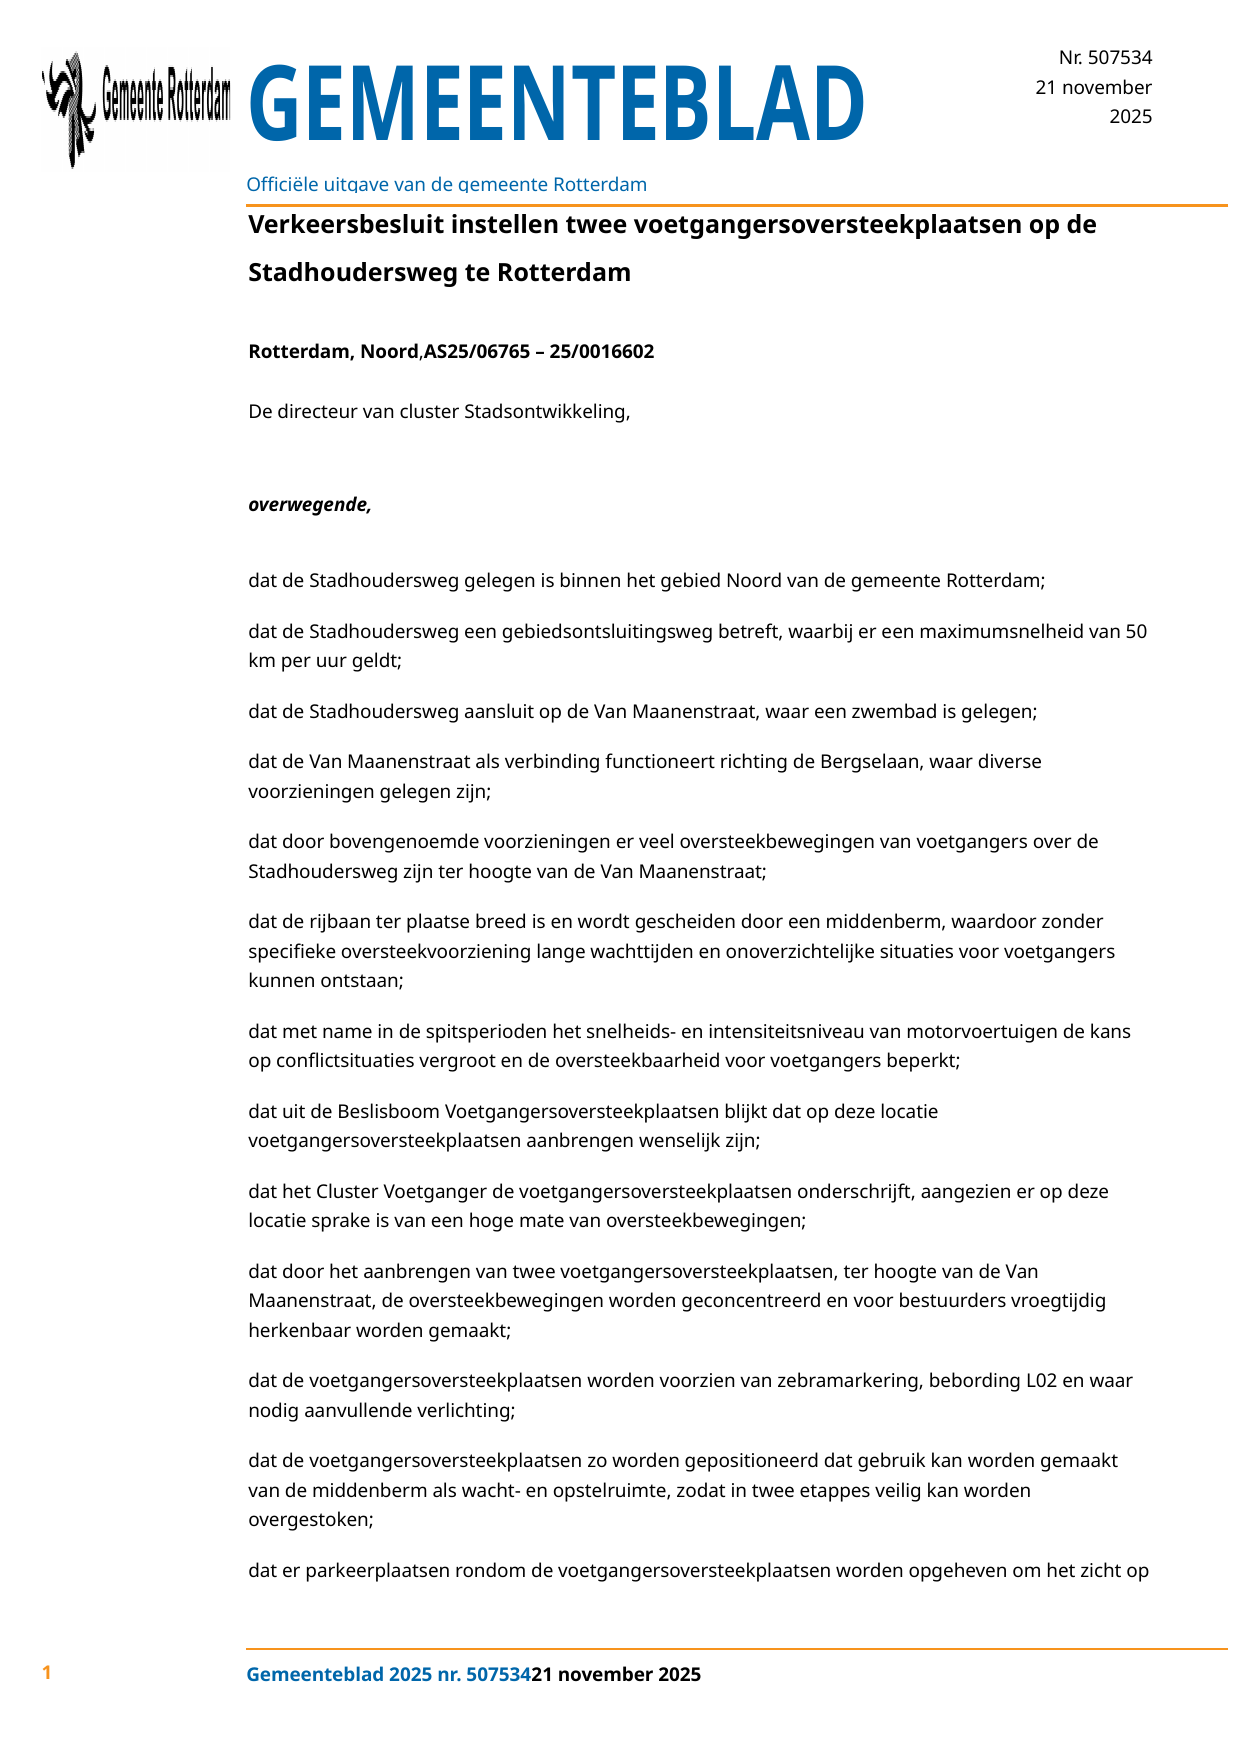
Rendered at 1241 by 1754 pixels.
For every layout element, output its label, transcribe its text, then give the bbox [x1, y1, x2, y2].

text dat de Van Maanenstraat als verbinding functioneert richting de Bergselaan, waar diverse voorzieningen gelegen zijn; [248, 748, 1152, 804]
text dat door bovengenoemde voorzieningen er veel oversteekbewegingen van voetgangers over de Stadhoudersweg zijn ter hoogte van de Van Maanenstraat; [248, 828, 1152, 884]
text De directeur van cluster Stadsontwikkeling, [248, 398, 1152, 423]
text Verkeersbesluit instellen twee voetgangersoversteekplaatsen op de Stadhoudersweg te Rotterdam [248, 207, 1152, 288]
text dat er parkeerplaatsen rondom de voetgangersoversteekplaatsen worden opgeheven om het zicht op [248, 1557, 1152, 1583]
text dat door het aanbrengen van twee voetgangersoversteekplaatsen, ter hoogte van de Van Maanenstraat, de oversteekbewegingen worden geconcentreerd en voor bestuurders vroegtijdig herkenbaar worden gemaakt; [248, 1258, 1152, 1343]
text dat de voetgangersoversteekplaatsen worden voorzien van zebramarkering, bebording L02 en waar nodig aanvullende verlichting; [248, 1367, 1152, 1423]
text dat de rijbaan ter plaatse breed is en wordt gescheiden door een middenberm, waardoor zonder specifieke oversteekvoorziening lange wachttijden en onoverzichtelijke situaties voor voetgangers kunnen ontstaan; [248, 908, 1152, 993]
picture [41, 47, 231, 172]
text dat uit de Beslisboom Voetgangersoversteekplaatsen blijkt dat op deze locatie voetgangersoversteekplaatsen aanbrengen wenselijk zijn; [248, 1098, 1152, 1153]
text dat de voetgangersoversteekplaatsen zo worden gepositioneerd dat gebruik kan worden gemaakt van de middenberm als wacht- en opstelruimte, zodat in twee etappes veilig kan worden overgestoken; [248, 1447, 1152, 1532]
text dat de Stadhoudersweg een gebiedsontsluitingsweg betreft, waarbij er een maximumsnelheid van 50 km per uur geldt; [248, 618, 1152, 673]
text Rotterdam, Noord,AS25/06765 – 25/0016602 [248, 339, 1152, 364]
text overwegende, [248, 491, 1152, 517]
text dat de Stadhoudersweg aansluit op de Van Maanenstraat, waar een zwembad is gelegen; [248, 698, 1152, 724]
text dat het Cluster Voetganger de voetgangersoversteekplaatsen onderschrijft, aangezien er op deze locatie sprake is van een hoge mate van oversteekbewegingen; [248, 1178, 1152, 1233]
text dat met name in de spitsperioden het snelheids- en intensiteitsniveau van motorvoertuigen de kans op conflictsituaties vergroot en de oversteekbaarheid voor voetgangers beperkt; [248, 1018, 1152, 1073]
text dat de Stadhoudersweg gelegen is binnen het gebied Noord van de gemeente Rotterdam; [248, 567, 1152, 593]
